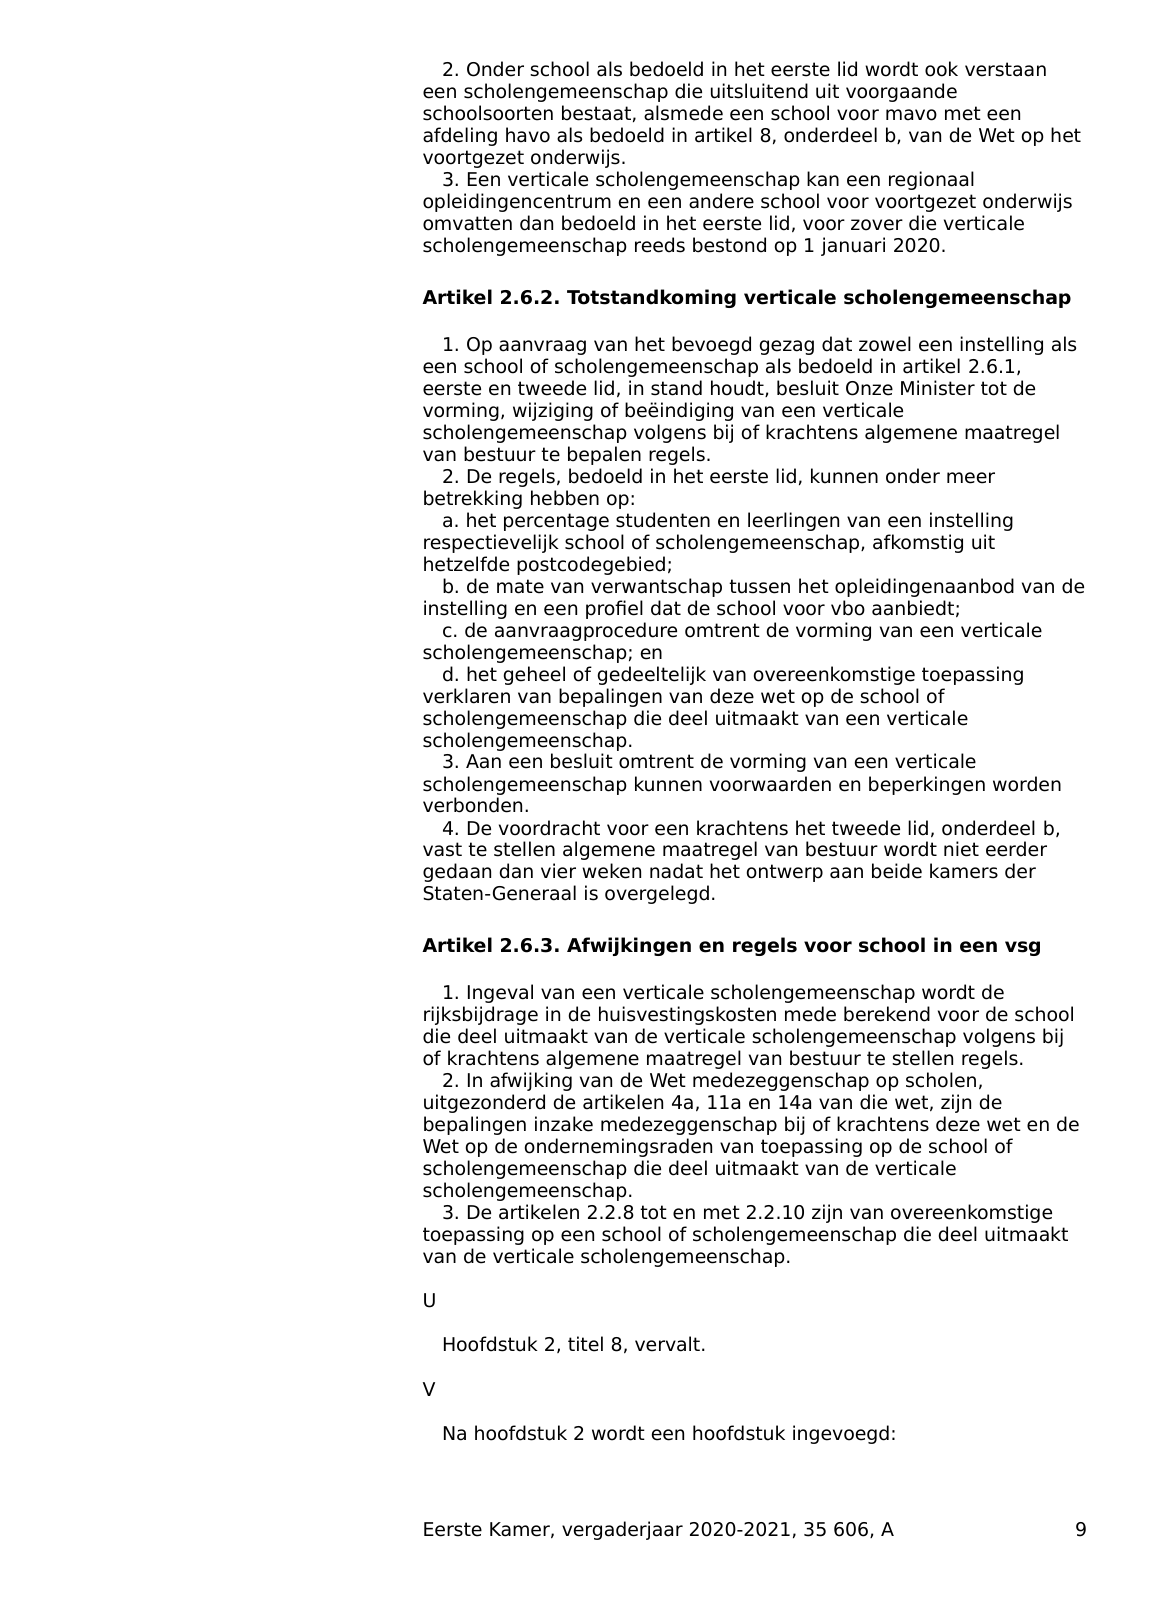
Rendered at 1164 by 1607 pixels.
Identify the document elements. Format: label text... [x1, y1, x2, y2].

text U [422, 1290, 1087, 1312]
text 2. In afwijking van de Wet medezeggenschap op scholen, uitgezonderd de artikelen 4a, 11a en 14a van die wet, zijn de bepalingen inzake medezeggenschap bij of krachtens deze wet en de Wet op de ondernemingsraden van toepassing op de school of scholengemeenschap die deel uitmaakt van de verticale scholengemeenschap. [422, 1070, 1087, 1202]
text Hoofdstuk 2, titel 8, vervalt. [422, 1334, 1087, 1356]
subtitle Artikel 2.6.3. Afwijkingen en regels voor school in een vsg [422, 935, 1087, 957]
text 4. De voordracht voor een krachtens het tweede lid, onderdeel b, vast te stellen algemene maatregel van bestuur wordt niet eerder gedaan dan vier weken nadat het ontwerp aan beide kamers der Staten-Generaal is overgelegd. [422, 817, 1087, 905]
text Na hoofdstuk 2 wordt een hoofdstuk ingevoegd: [422, 1423, 1087, 1445]
text 3. De artikelen 2.2.8 tot en met 2.2.10 zijn van overeenkomstige toepassing op een school of scholengemeenschap die deel uitmaakt van de verticale scholengemeenschap. [422, 1202, 1087, 1268]
text 3. Een verticale scholengemeenschap kan een regionaal opleidingencentrum en een andere school voor voortgezet onderwijs omvatten dan bedoeld in het eerste lid, voor zover die verticale scholengemeenschap reeds bestond op 1 januari 2020. [422, 169, 1087, 257]
subtitle Artikel 2.6.2. Totstandkoming verticale scholengemeenschap [422, 287, 1087, 309]
text d. het geheel of gedeeltelijk van overeenkomstige toepassing verklaren van bepalingen van deze wet op de school of scholengemeenschap die deel uitmaakt van een verticale scholengemeenschap. [422, 663, 1087, 751]
text b. de mate van verwantschap tussen het opleidingenaanbod van de instelling en een profiel dat de school voor vbo aanbiedt; [422, 576, 1087, 619]
text c. de aanvraagprocedure omtrent de vorming van een verticale scholengemeenschap; en [422, 619, 1087, 663]
text a. het percentage studenten en leerlingen van een instelling respectievelijk school of scholengemeenschap, afkomstig uit hetzelfde postcodegebied; [422, 510, 1087, 576]
text 1. Ingeval van een verticale scholengemeenschap wordt de rijksbijdrage in de huisvestingskosten mede berekend voor de school die deel uitmaakt van de verticale scholengemeenschap volgens bij of krachtens algemene maatregel van bestuur te stellen regels. [422, 982, 1087, 1070]
text 2. De regels, bedoeld in het eerste lid, kunnen onder meer betrekking hebben op: [422, 466, 1087, 510]
text 3. Aan een besluit omtrent de vorming van een verticale scholengemeenschap kunnen voorwaarden en beperkingen worden verbonden. [422, 751, 1087, 817]
text 2. Onder school als bedoeld in het eerste lid wordt ook verstaan een scholengemeenschap die uitsluitend uit voorgaande schoolsoorten bestaat, alsmede een school voor mavo met een afdeling havo als bedoeld in artikel 8, onderdeel b, van de Wet op het voortgezet onderwijs. [422, 59, 1087, 169]
text V [422, 1378, 1087, 1401]
text 1. Op aanvraag van het bevoegd gezag dat zowel een instelling als een school of scholengemeenschap als bedoeld in artikel 2.6.1, eerste en tweede lid, in stand houdt, besluit Onze Minister tot de vorming, wijziging of beëindiging van een verticale scholengemeenschap volgens bij of krachtens algemene maatregel van bestuur te bepalen regels. [422, 334, 1087, 466]
